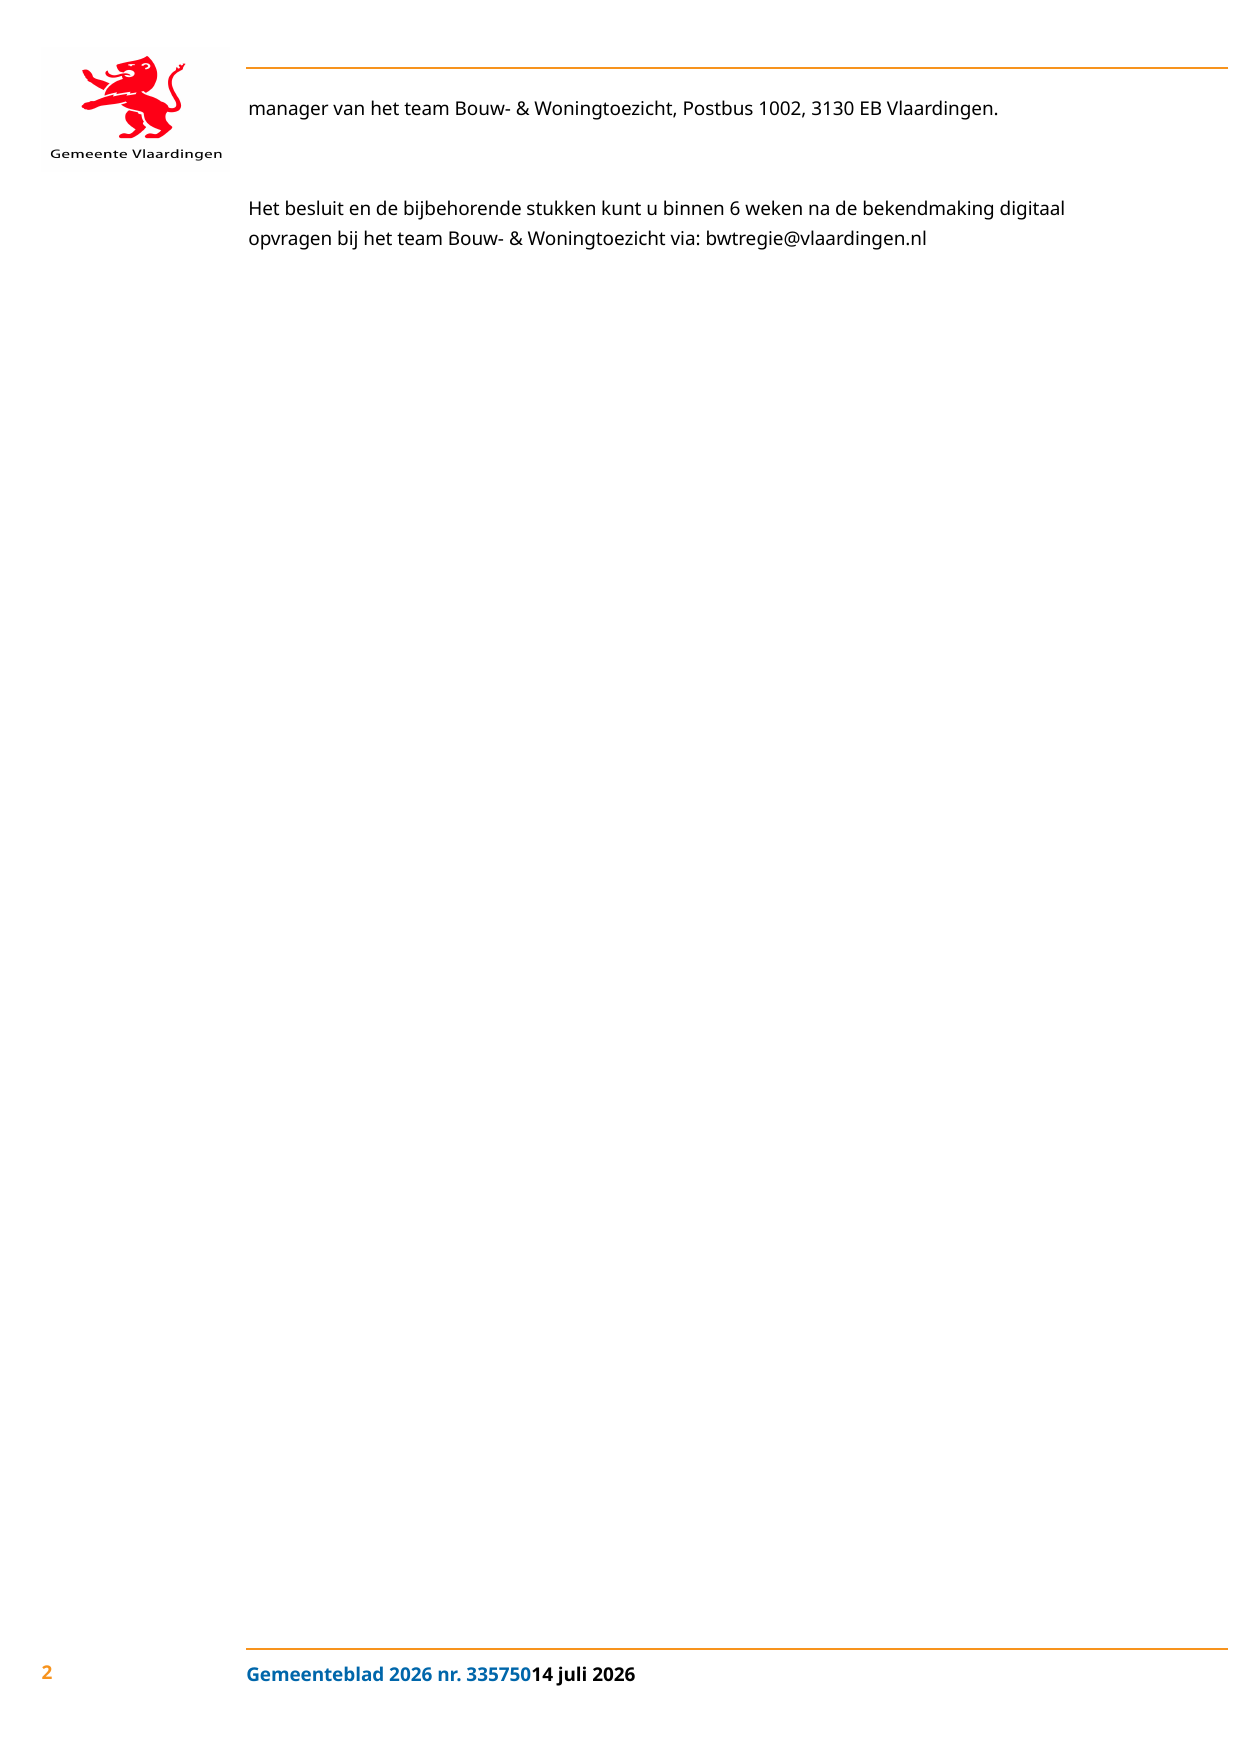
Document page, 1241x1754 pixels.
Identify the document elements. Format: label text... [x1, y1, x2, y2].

text Het besluit en de bijbehorende stukken kunt u binnen 6 weken na de bekendmaking digitaal opvragen bij het team Bouw- & Woningtoezicht via: bwtregie@vlaardingen.nl [248, 196, 1152, 251]
picture [41, 47, 231, 172]
text manager van het team Bouw- & Woningtoezicht, Postbus 1002, 3130 EB Vlaardingen. [248, 95, 1152, 121]
